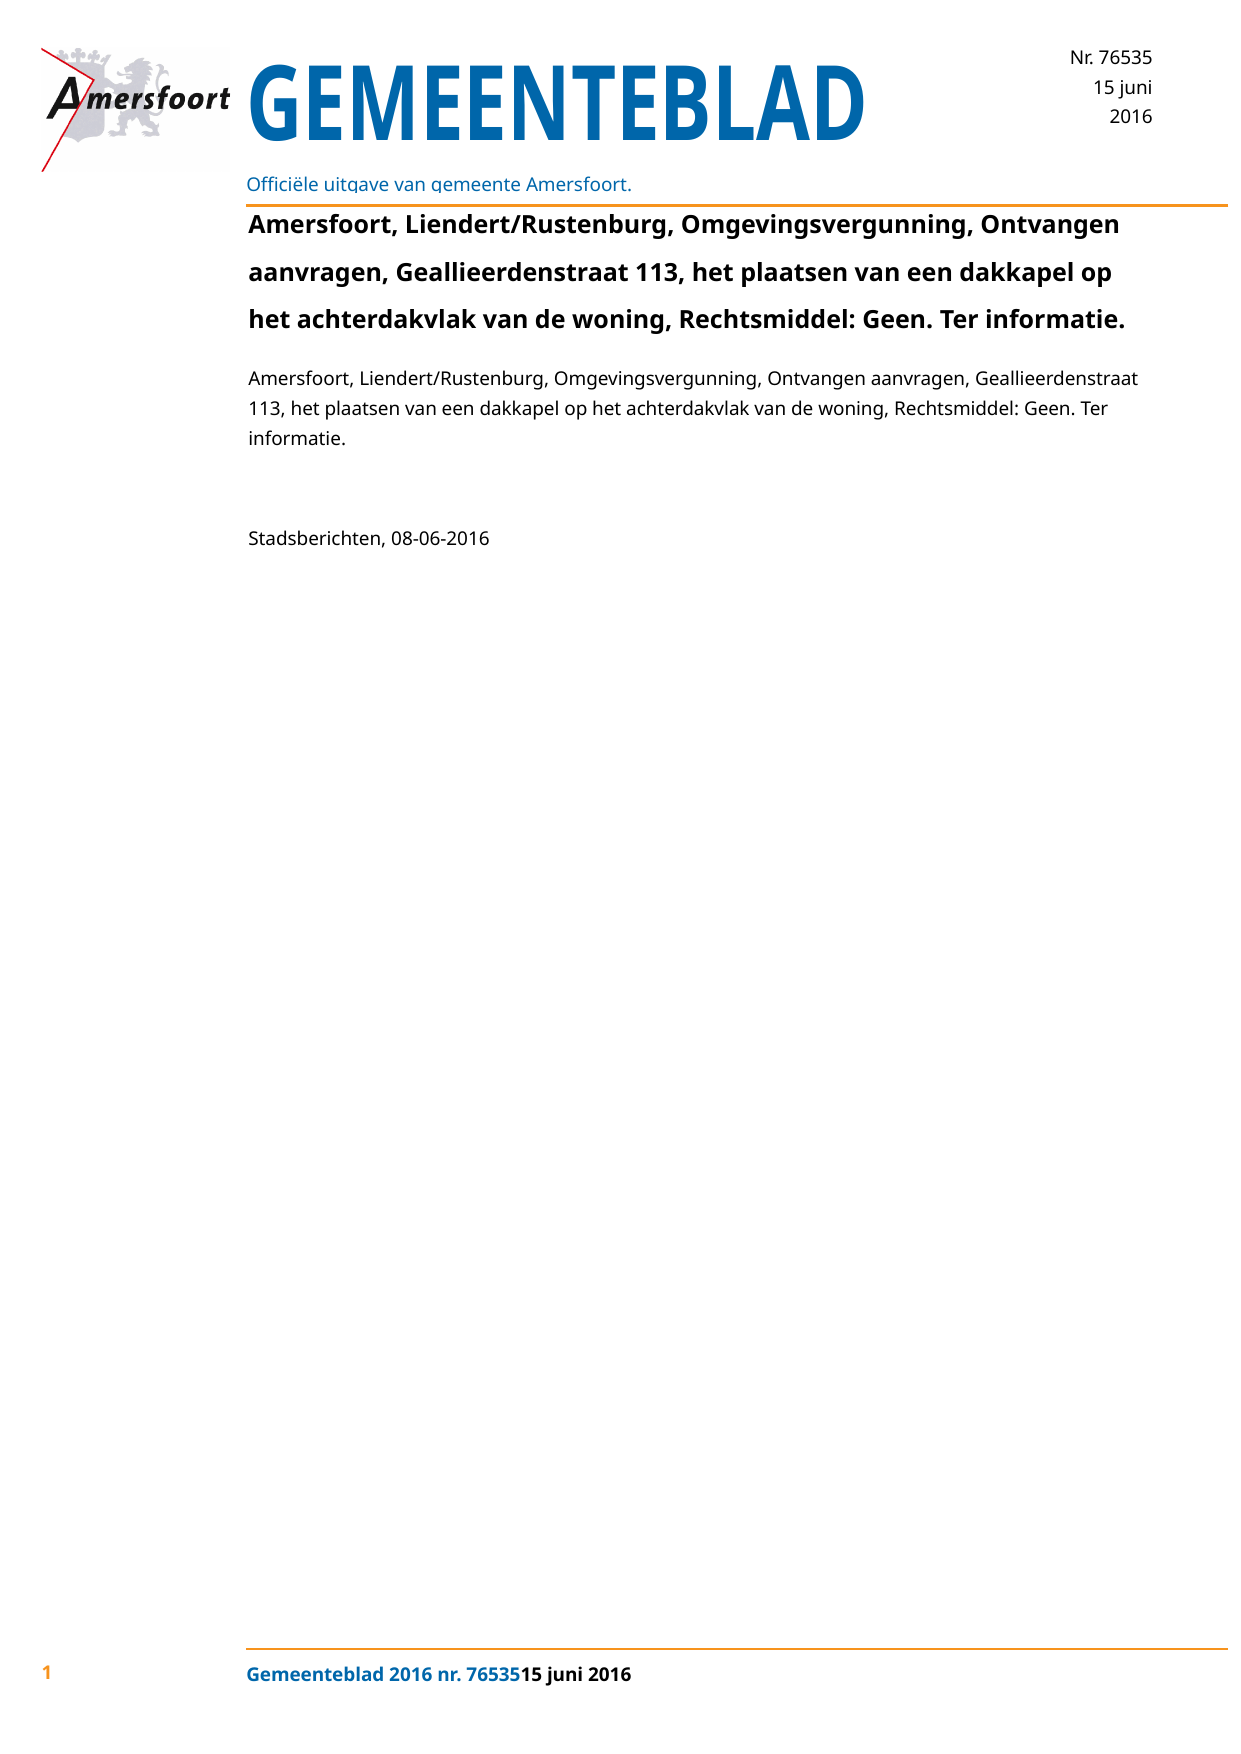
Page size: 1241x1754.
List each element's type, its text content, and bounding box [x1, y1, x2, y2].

picture [41, 47, 231, 172]
text Stadsberichten, 08-06-2016 [248, 526, 1152, 551]
text Amersfoort, Liendert/Rustenburg, Omgevingsvergunning, Ontvangen aanvragen, Geallieerdenstraat 113, het plaatsen van een dakkapel op het achterdakvlak van de woning, Rechtsmiddel: Geen. Ter informatie. [248, 207, 1152, 336]
text Amersfoort, Liendert/Rustenburg, Omgevingsvergunning, Ontvangen aanvragen, Geallieerdenstraat 113, het plaatsen van een dakkapel op het achterdakvlak van de woning, Rechtsmiddel: Geen. Ter informatie. [248, 366, 1152, 450]
